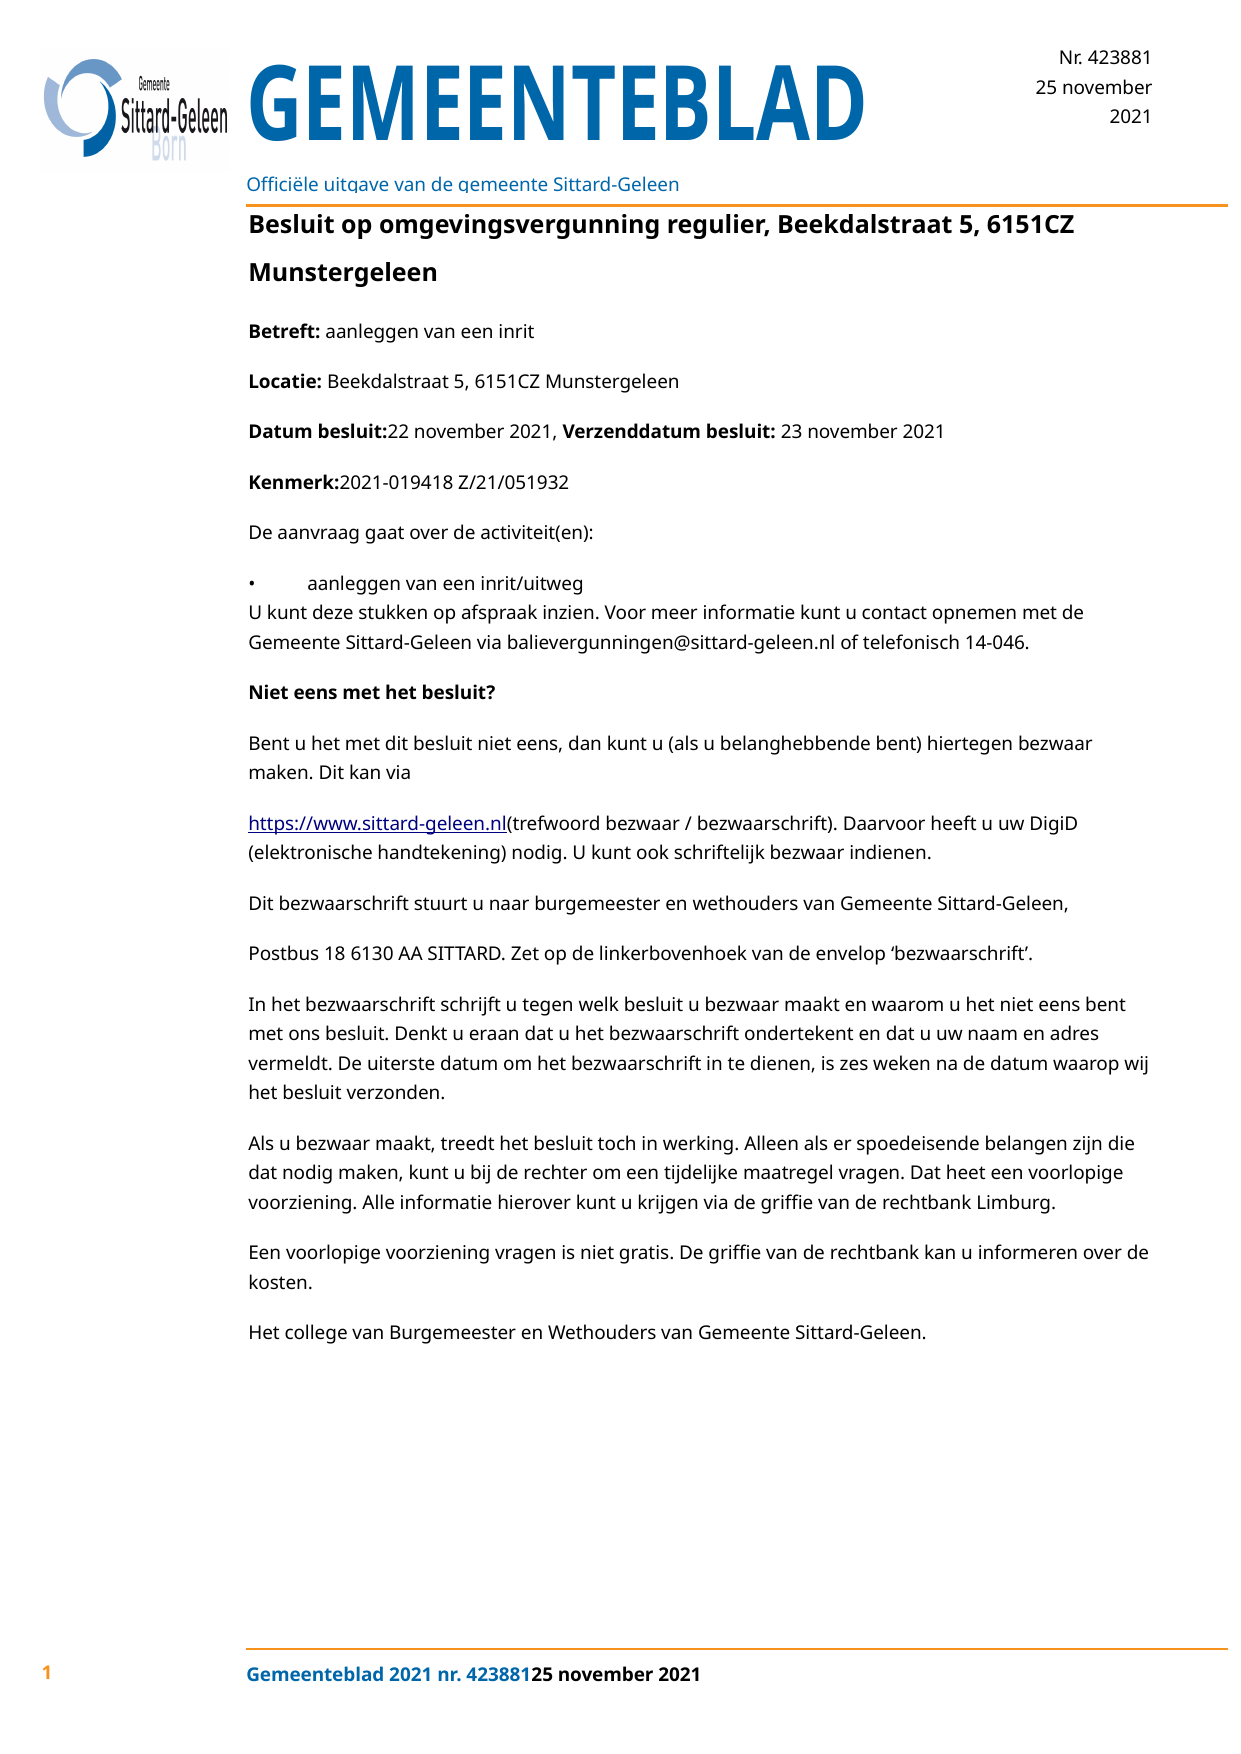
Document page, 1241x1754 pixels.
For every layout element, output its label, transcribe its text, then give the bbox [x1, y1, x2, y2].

text Besluit op omgevingsvergunning regulier, Beekdalstraat 5, 6151CZ Munstergeleen [248, 207, 1152, 288]
text Locatie: Beekdalstraat 5, 6151CZ Munstergeleen [248, 368, 1152, 394]
text Een voorlopige voorziening vragen is niet gratis. De griffie van de rechtbank kan u informeren over de kosten. [248, 1239, 1152, 1295]
text Datum besluit:22 november 2021, Verzenddatum besluit: 23 november 2021 [248, 419, 1152, 444]
picture [41, 47, 231, 172]
text U kunt deze stukken op afspraak inzien. Voor meer informatie kunt u contact opnemen met de Gemeente Sittard-Geleen via balievergunningen@sittard-geleen.nl of telefonisch 14-046. [248, 599, 1152, 655]
text Bent u het met dit besluit niet eens, dan kunt u (als u belanghebbende bent) hiertegen bezwaar maken. Dit kan via [248, 730, 1152, 785]
text Kenmerk:2021-019418 Z/21/051932 [248, 469, 1152, 495]
text Postbus 18 6130 AA SITTARD. Zet op de linkerbovenhoek van de envelop ‘bezwaarschrift’. [248, 940, 1152, 966]
text In het bezwaarschrift schrijft u tegen welk besluit u bezwaar maakt en waarom u het niet eens bent met ons besluit. Denkt u eraan dat u het bezwaarschrift ondertekent en dat u uw naam en adres vermeldt. De uiterste datum om het bezwaarschrift in te dienen, is zes weken na de datum waarop wij het besluit verzonden. [248, 991, 1152, 1105]
text Niet eens met het besluit? [248, 679, 1152, 705]
list aanleggen van een inrit/uitweg [248, 570, 1152, 596]
text Dit bezwaarschrift stuurt u naar burgemeester en wethouders van Gemeente Sittard-Geleen, [248, 890, 1152, 916]
text Als u bezwaar maakt, treedt het besluit toch in werking. Alleen als er spoedeisende belangen zijn die dat nodig maken, kunt u bij de rechter om een tijdelijke maatregel vragen. Dat heet een voorlopige voorziening. Alle informatie hierover kunt u krijgen via de griffie van de rechtbank Limburg. [248, 1130, 1152, 1215]
text Betreft: aanleggen van een inrit [248, 318, 1152, 344]
text https://www.sittard-geleen.nl(trefwoord bezwaar / bezwaarschrift). Daarvoor heeft u uw DigiD (elektronische handtekening) nodig. U kunt ook schriftelijk bezwaar indienen. [248, 810, 1152, 865]
text De aanvraag gaat over de activiteit(en): [248, 519, 1152, 545]
text Het college van Burgemeester en Wethouders van Gemeente Sittard-Geleen. [248, 1319, 1152, 1345]
